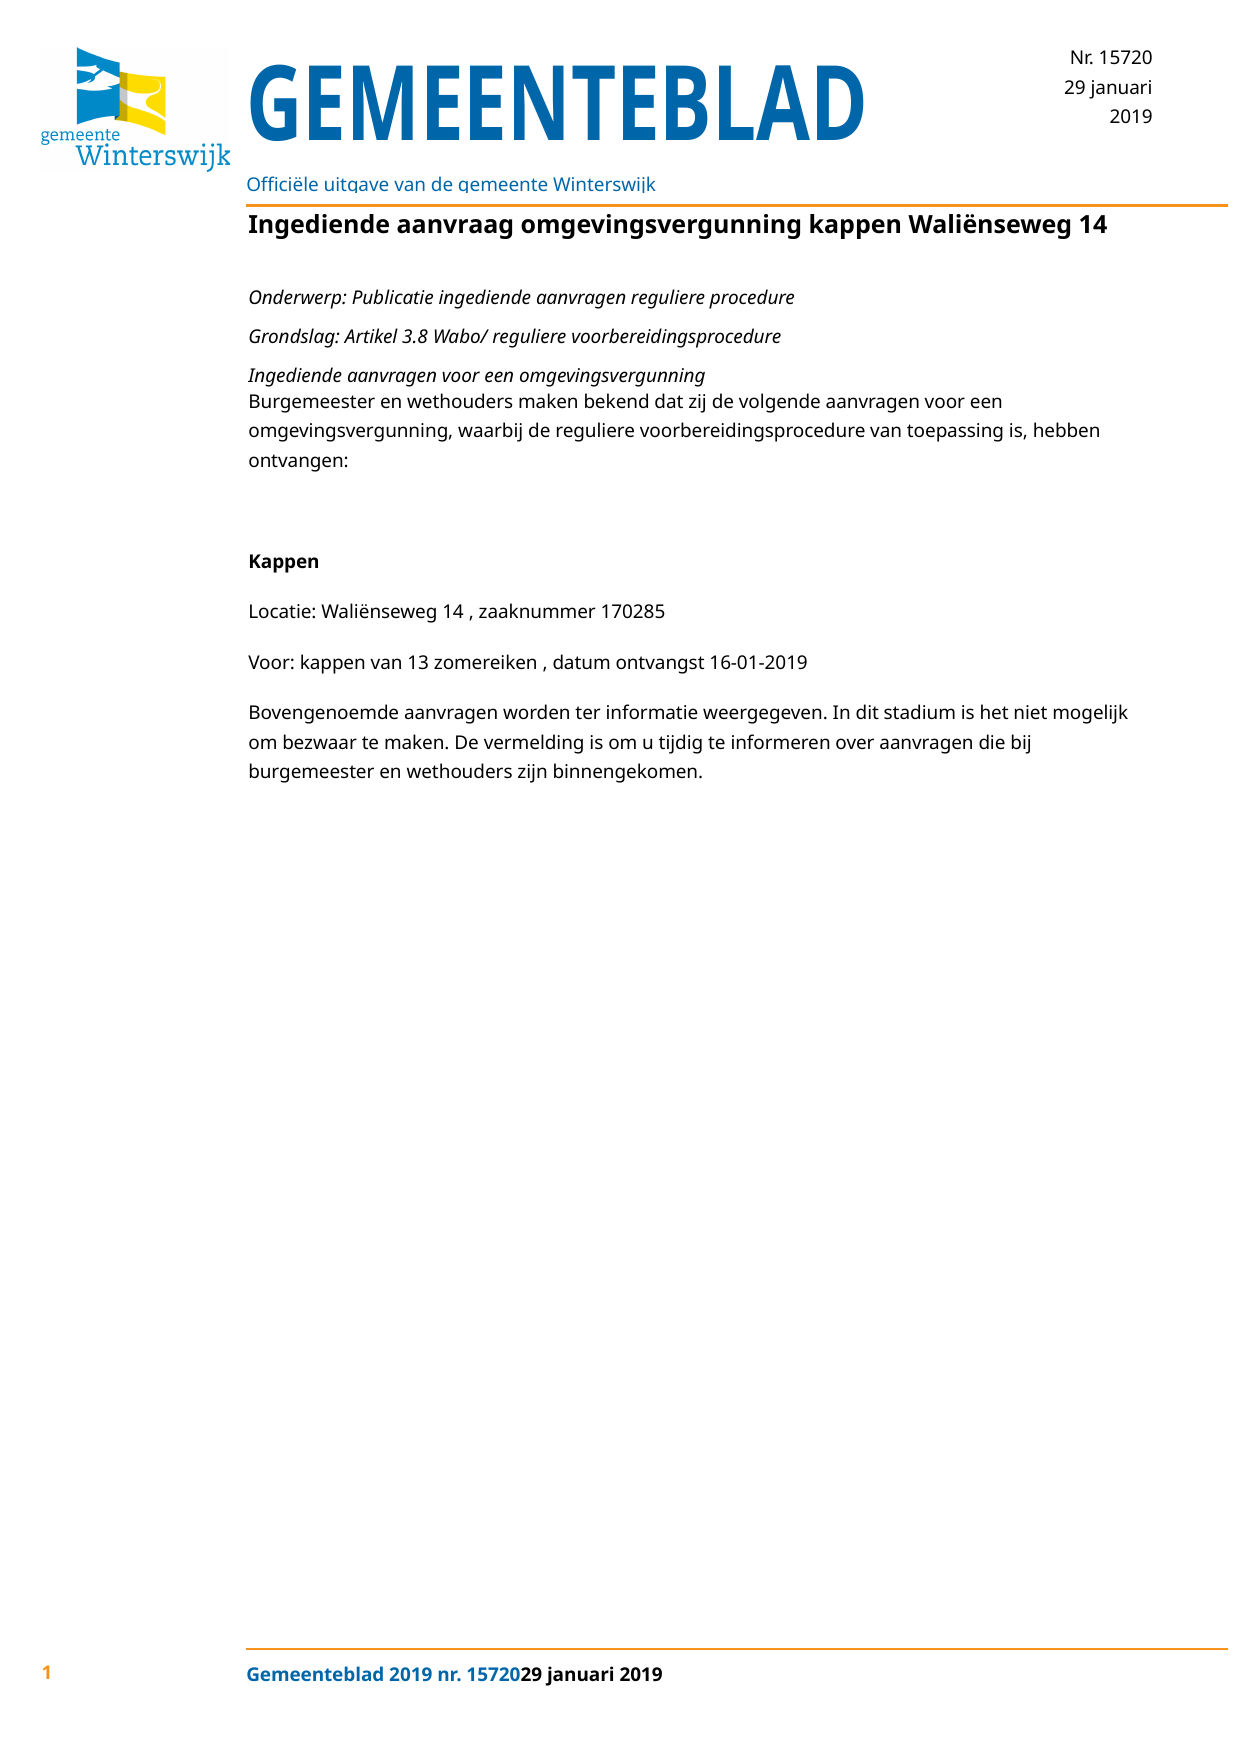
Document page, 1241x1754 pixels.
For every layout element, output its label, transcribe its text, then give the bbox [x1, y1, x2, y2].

text Ingediende aanvragen voor een omgevingsvergunning [248, 362, 1152, 388]
text Locatie: Waliënseweg 14 , zaaknummer 170285 [248, 598, 1152, 624]
text Bovengenoemde aanvragen worden ter informatie weergegeven. In dit stadium is het niet mogelijk om bezwaar te maken. De vermelding is om u tijdig te informeren over aanvragen die bij burgemeester en wethouders zijn binnengekomen. [248, 699, 1152, 784]
text Onderwerp: Publicatie ingediende aanvragen reguliere procedure [248, 284, 1152, 309]
text Grondslag: Artikel 3.8 Wabo/ reguliere voorbereidingsprocedure [248, 323, 1152, 349]
text Voor: kappen van 13 zomereiken , datum ontvangst 16-01-2019 [248, 649, 1152, 675]
text Burgemeester en wethouders maken bekend dat zij de volgende aanvragen voor een omgevingsvergunning, waarbij de reguliere voorbereidingsprocedure van toepassing is, hebben ontvangen: [248, 388, 1152, 473]
picture [41, 47, 231, 172]
picture [225, 153, 231, 162]
text Kappen [248, 548, 1152, 574]
text Ingediende aanvraag omgevingsvergunning kappen Waliënseweg 14 [248, 207, 1152, 241]
